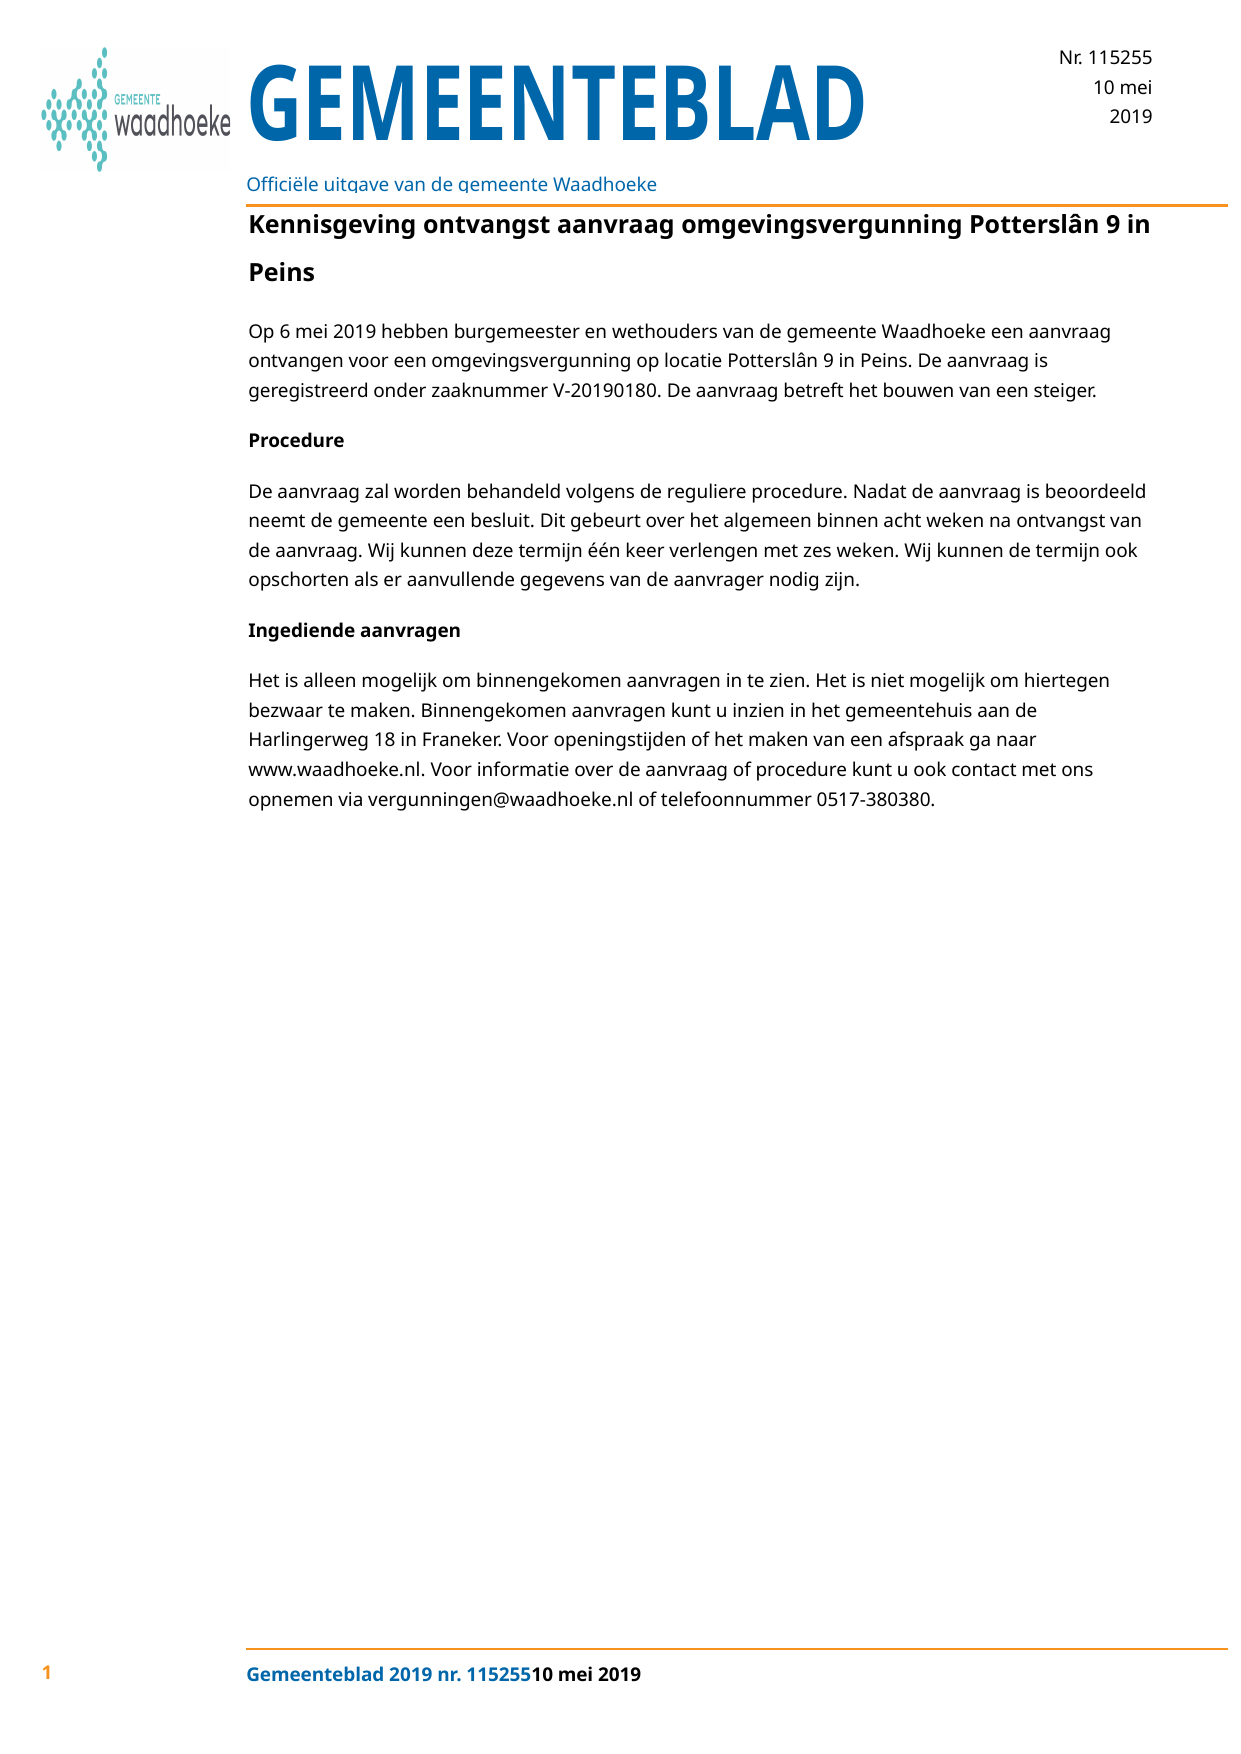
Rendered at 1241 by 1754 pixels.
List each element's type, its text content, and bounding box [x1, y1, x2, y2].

text Procedure [248, 427, 1152, 453]
text Ingediende aanvragen [248, 617, 1152, 643]
text De aanvraag zal worden behandeld volgens de reguliere procedure. Nadat de aanvraag is beoordeeld neemt de gemeente een besluit. Dit gebeurt over het algemeen binnen acht weken na ontvangst van de aanvraag. Wij kunnen deze termijn één keer verlengen met zes weken. Wij kunnen de termijn ook opschorten als er aanvullende gegevens van de aanvrager nodig zijn. [248, 478, 1152, 592]
picture [41, 47, 231, 172]
text Het is alleen mogelijk om binnengekomen aanvragen in te zien. Het is niet mogelijk om hiertegen bezwaar te maken. Binnengekomen aanvragen kunt u inzien in het gemeentehuis aan de Harlingerweg 18 in Franeker. Voor openingstijden of het maken van een afspraak ga naar www.waadhoeke.nl. Voor informatie over de aanvraag of procedure kunt u ook contact met ons opnemen via vergunningen@waadhoeke.nl of telefoonnummer 0517-380380. [248, 667, 1152, 812]
text Op 6 mei 2019 hebben burgemeester en wethouders van de gemeente Waadhoeke een aanvraag ontvangen voor een omgevingsvergunning op locatie Potterslân 9 in Peins. De aanvraag is geregistreerd onder zaaknummer V-20190180. De aanvraag betreft het bouwen van een steiger. [248, 318, 1152, 403]
text Kennisgeving ontvangst aanvraag omgevingsvergunning Potterslân 9 in Peins [248, 207, 1152, 288]
